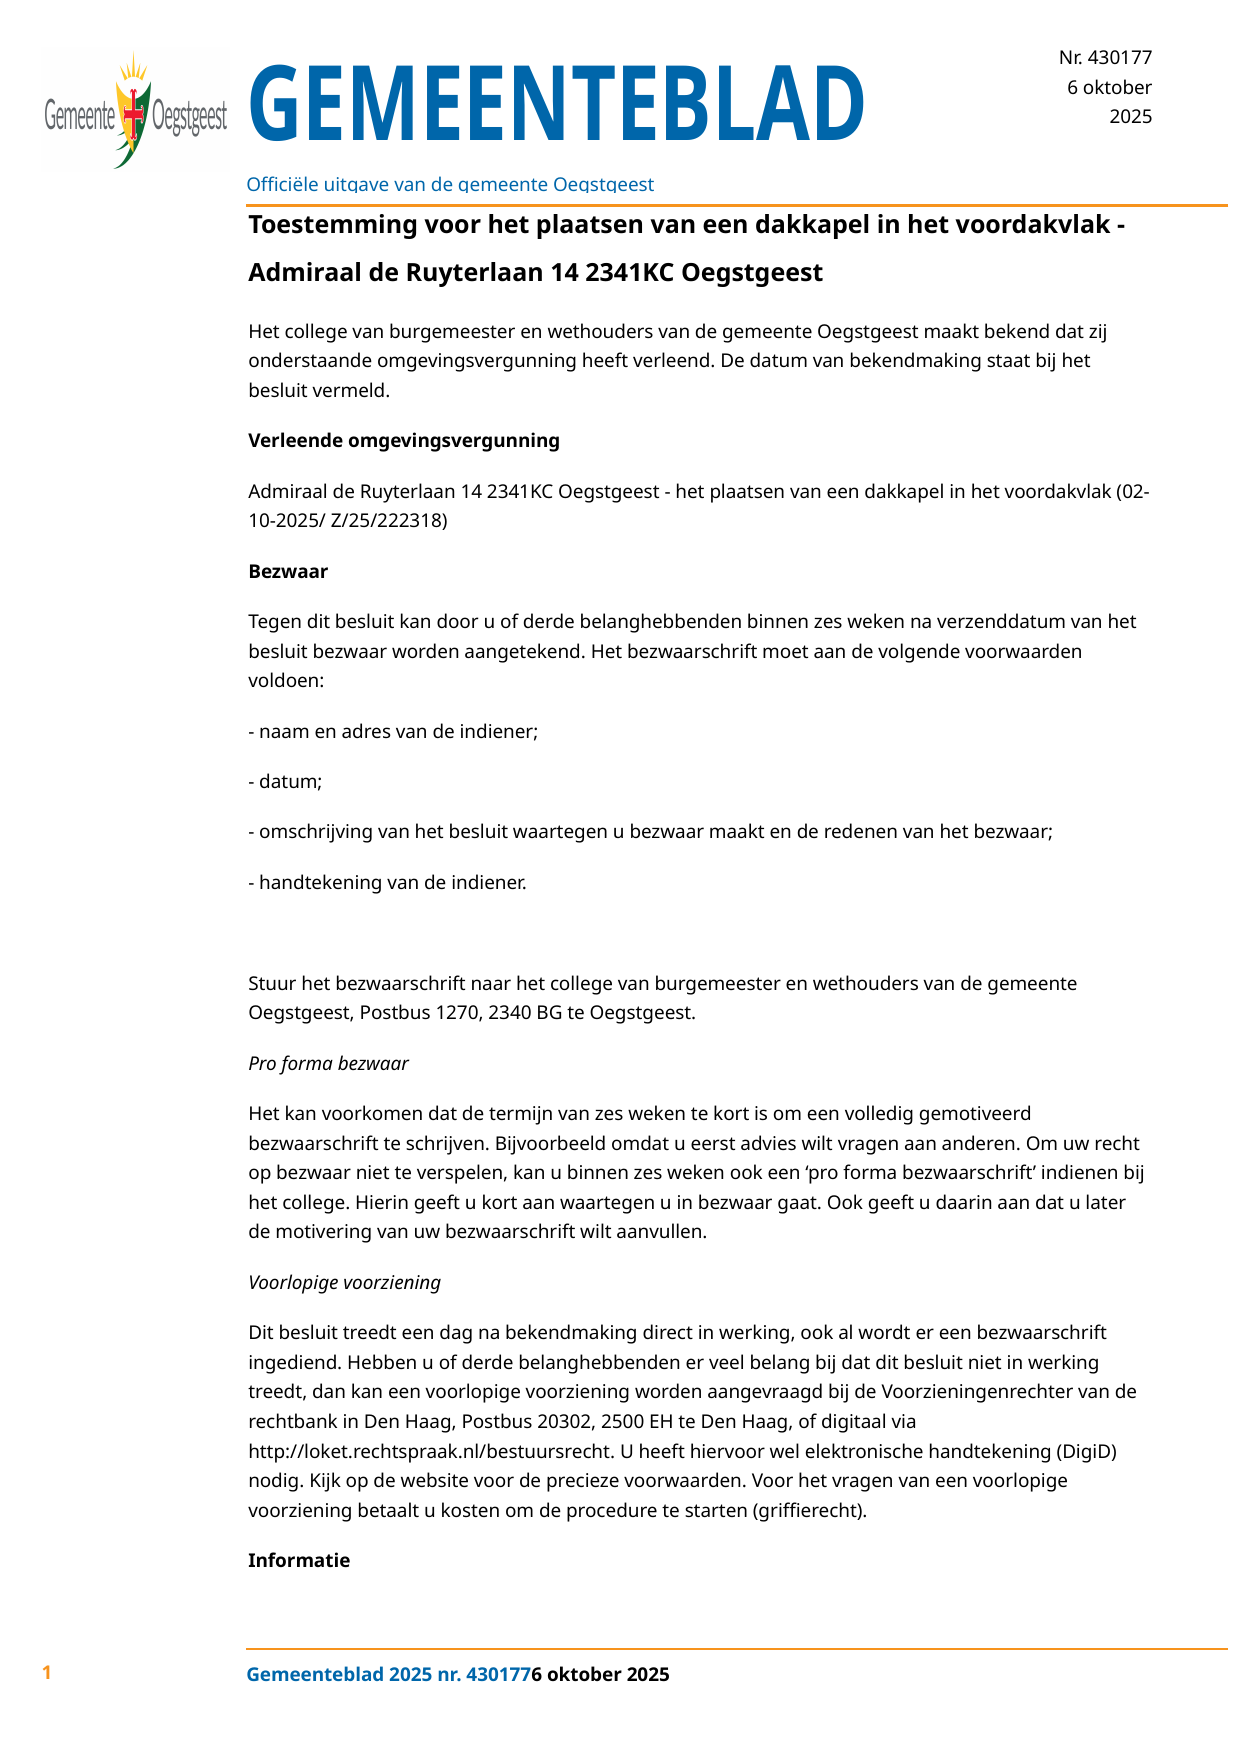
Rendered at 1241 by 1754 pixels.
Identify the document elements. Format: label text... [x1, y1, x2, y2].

picture [41, 47, 231, 172]
text Het college van burgemeester en wethouders van de gemeente Oegstgeest maakt bekend dat zij onderstaande omgevingsvergunning heeft verleend. De datum van bekendmaking staat bij het besluit vermeld. [248, 318, 1152, 403]
text Verleende omgevingsvergunning [248, 427, 1152, 453]
text Admiraal de Ruyterlaan 14 2341KC Oegstgeest - het plaatsen van een dakkapel in het voordakvlak (02-10-2025/ Z/25/222318) [248, 478, 1152, 533]
text - datum; [248, 768, 1152, 794]
text Bezwaar [248, 558, 1152, 584]
text Tegen dit besluit kan door u of derde belanghebbenden binnen zes weken na verzenddatum van het besluit bezwaar worden aangetekend. Het bezwaarschrift moet aan de volgende voorwaarden voldoen: [248, 608, 1152, 693]
text Toestemming voor het plaatsen van een dakkapel in het voordakvlak - Admiraal de Ruyterlaan 14 2341KC Oegstgeest [248, 207, 1152, 288]
text Informatie [248, 1547, 1152, 1573]
text - handtekening van de indiener. [248, 869, 1152, 895]
text Voorlopige voorziening [248, 1269, 1152, 1295]
text - omschrijving van het besluit waartegen u bezwaar maakt en de redenen van het bezwaar; [248, 819, 1152, 844]
text Stuur het bezwaarschrift naar het college van burgemeester en wethouders van de gemeente Oegstgeest, Postbus 1270, 2340 BG te Oegstgeest. [248, 970, 1152, 1025]
text Pro forma bezwaar [248, 1050, 1152, 1076]
text Dit besluit treedt een dag na bekendmaking direct in werking, ook al wordt er een bezwaarschrift ingediend. Hebben u of derde belanghebbenden er veel belang bij dat dit besluit niet in werking treedt, dan kan een voorlopige voorziening worden aangevraagd bij de Voorzieningenrechter van de rechtbank in Den Haag, Postbus 20302, 2500 EH te Den Haag, of digitaal via http://loket.rechtspraak.nl/bestuursrecht. U heeft hiervoor wel elektronische handtekening (DigiD) nodig. Kijk op de website voor de precieze voorwaarden. Voor het vragen van een voorlopige voorziening betaalt u kosten om de procedure te starten (griffierecht). [248, 1319, 1152, 1523]
text Het kan voorkomen dat de termijn van zes weken te kort is om een volledig gemotiveerd bezwaarschrift te schrijven. Bijvoorbeeld omdat u eerst advies wilt vragen aan anderen. Om uw recht op bezwaar niet te verspelen, kan u binnen zes weken ook een ‘pro forma bezwaarschrift’ indienen bij het college. Hierin geeft u kort aan waartegen u in bezwaar gaat. Ook geeft u daarin aan dat u later de motivering van uw bezwaarschrift wilt aanvullen. [248, 1100, 1152, 1244]
text - naam en adres van de indiener; [248, 718, 1152, 744]
